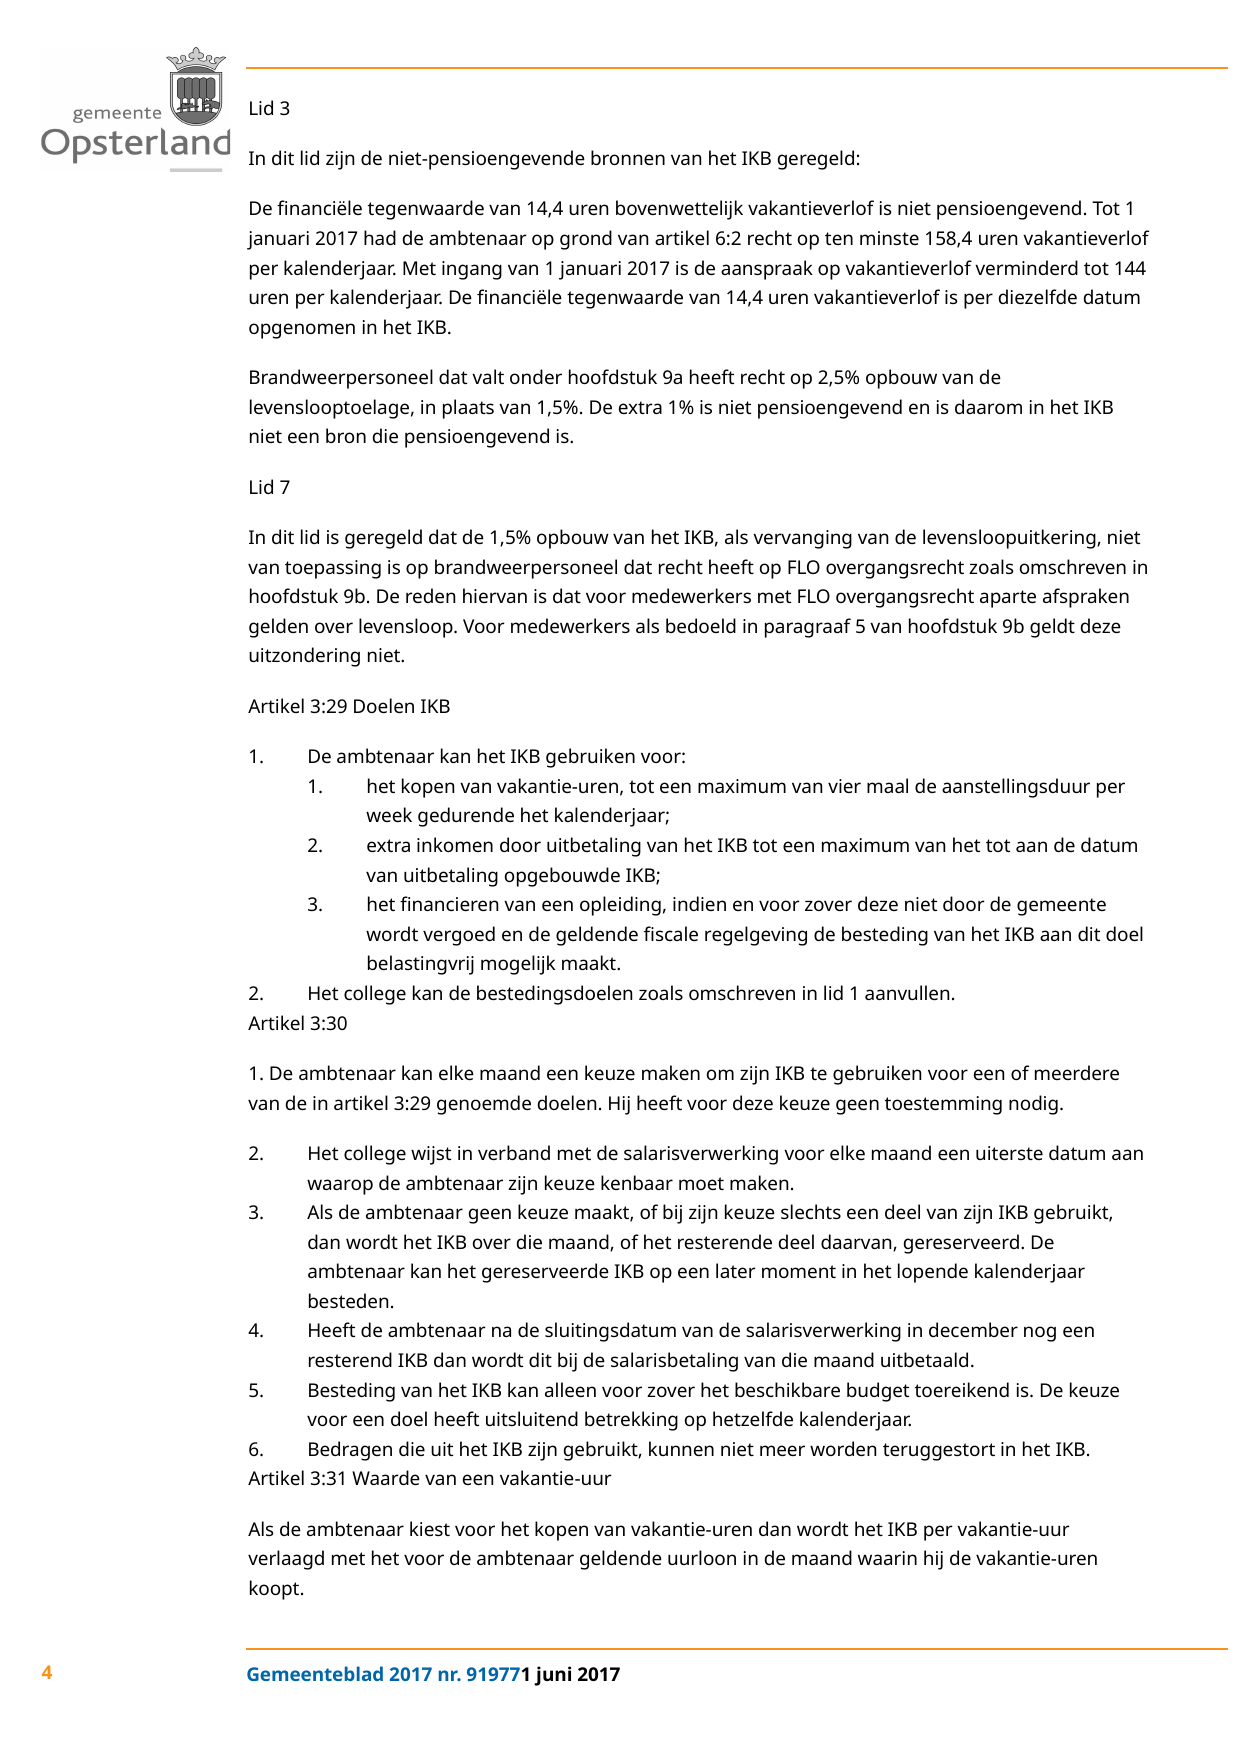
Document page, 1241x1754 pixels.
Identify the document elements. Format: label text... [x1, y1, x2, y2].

text Als de ambtenaar kiest voor het kopen van vakantie-uren dan wordt het IKB per vakantie-uur verlaagd met het voor de ambtenaar geldende uurloon in de maand waarin hij de vakantie-uren koopt. [248, 1516, 1152, 1601]
list Heeft de ambtenaar na de sluitingsdatum van de salarisverwerking in december nog een resterend IKB dan wordt dit bij de salarisbetaling van die maand uitbetaald. [248, 1318, 1152, 1373]
list Besteding van het IKB kan alleen voor zover het beschikbare budget toereikend is. De keuze voor een doel heeft uitsluitend betrekking op hetzelfde kalenderjaar. [248, 1377, 1152, 1432]
list Het college wijst in verband met de salarisverwerking voor elke maand een uiterste datum aan waarop de ambtenaar zijn keuze kenbaar moet maken. [248, 1140, 1152, 1196]
list Als de ambtenaar geen keuze maakt, of bij zijn keuze slechts een deel van zijn IKB gebruikt, dan wordt het IKB over die maand, of het resterende deel daarvan, gereserveerd. De ambtenaar kan het gereserveerde IKB op een later moment in het lopende kalenderjaar besteden. [248, 1199, 1152, 1314]
list Bedragen die uit het IKB zijn gebruikt, kunnen niet meer worden teruggestort in het IKB. [248, 1436, 1152, 1462]
text Lid 7 [248, 474, 1152, 500]
list het kopen van vakantie-uren, tot een maximum van vier maal de aanstellingsduur per week gedurende het kalenderjaar; [307, 773, 1152, 828]
text 1. De ambtenaar kan elke maand een keuze maken om zijn IKB te gebruiken voor een of meerdere van de in artikel 3:29 genoemde doelen. Hij heeft voor deze keuze geen toestemming nodig. [248, 1060, 1152, 1116]
text In dit lid zijn de niet-pensioengevende bronnen van het IKB geregeld: [248, 145, 1152, 171]
list extra inkomen door uitbetaling van het IKB tot een maximum van het tot aan de datum van uitbetaling opgebouwde IKB; [307, 832, 1152, 888]
picture [41, 47, 231, 172]
text Brandweerpersoneel dat valt onder hoofdstuk 9a heeft recht op 2,5% opbouw van de levenslooptoelage, in plaats van 1,5%. De extra 1% is niet pensioengevend en is daarom in het IKB niet een bron die pensioengevend is. [248, 364, 1152, 449]
text De financiële tegenwaarde van 14,4 uren bovenwettelijk vakantieverlof is niet pensioengevend. Tot 1 januari 2017 had de ambtenaar op grond van artikel 6:2 recht op ten minste 158,4 uren vakantieverlof per kalenderjaar. Met ingang van 1 januari 2017 is de aanspraak op vakantieverlof verminderd tot 144 uren per kalenderjaar. De financiële tegenwaarde van 14,4 uren vakantieverlof is per diezelfde datum opgenomen in het IKB. [248, 196, 1152, 340]
text Lid 3 [248, 95, 1152, 121]
text Artikel 3:30 [248, 1010, 1152, 1036]
list Het college kan de bestedingsdoelen zoals omschreven in lid 1 aanvullen. [248, 980, 1152, 1006]
text Artikel 3:31 Waarde van een vakantie-uur [248, 1466, 1152, 1491]
list het financieren van een opleiding, indien en voor zover deze niet door de gemeente wordt vergoed en de geldende fiscale regelgeving de besteding van het IKB aan dit doel belastingvrij mogelijk maakt. [307, 891, 1152, 976]
text Artikel 3:29 Doelen IKB [248, 693, 1152, 719]
list De ambtenaar kan het IKB gebruiken voor: [248, 743, 1152, 769]
text In dit lid is geregeld dat de 1,5% opbouw van het IKB, als vervanging van de levensloopuitkering, niet van toepassing is op brandweerpersoneel dat recht heeft op FLO overgangsrecht zoals omschreven in hoofdstuk 9b. De reden hiervan is dat voor medewerkers met FLO overgangsrecht aparte afspraken gelden over levensloop. Voor medewerkers als bedoeld in paragraaf 5 van hoofdstuk 9b geldt deze uitzondering niet. [248, 524, 1152, 668]
